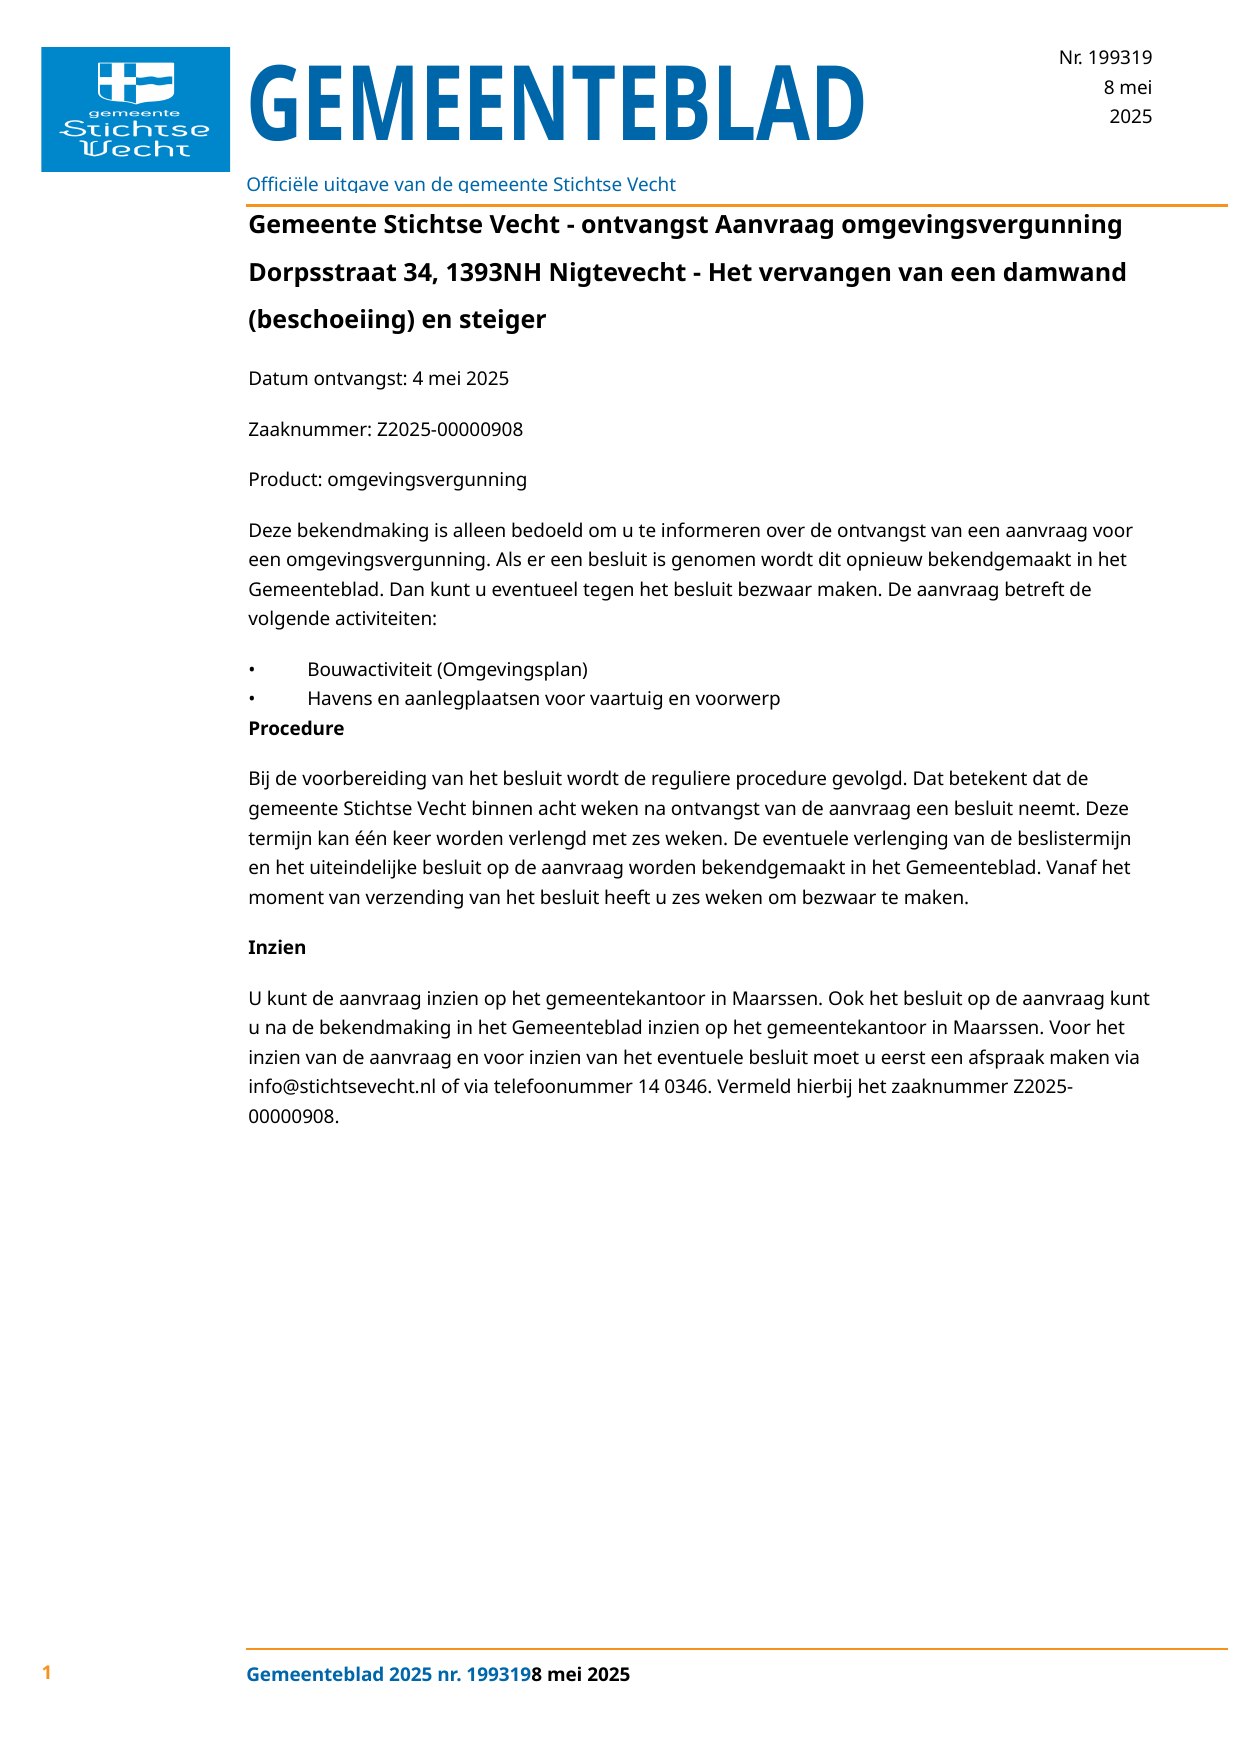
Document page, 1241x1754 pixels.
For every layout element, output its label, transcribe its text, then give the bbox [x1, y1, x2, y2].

text Product: omgevingsvergunning [248, 466, 1152, 492]
text Gemeente Stichtse Vecht - ontvangst Aanvraag omgevingsvergunning Dorpsstraat 34, 1393NH Nigtevecht - Het vervangen van een damwand (beschoeiing) en steiger [248, 207, 1152, 336]
list Havens en aanlegplaatsen voor vaartuig en voorwerp [248, 686, 1152, 711]
picture [99, 63, 135, 101]
list Bouwactiviteit (Omgevingsplan) [248, 656, 1152, 682]
text U kunt de aanvraag inzien op het gemeentekantoor in Maarssen. Ook het besluit op de aanvraag kunt u na de bekendmaking in het Gemeenteblad inzien op het gemeentekantoor in Maarssen. Voor het inzien van de aanvraag en voor inzien van het eventuele besluit moet u eerst een afspraak maken via info@stichtsevecht.nl of via telefoonummer 14 0346. Vermeld hierbij het zaaknummer Z2025-00000908. [248, 985, 1152, 1129]
picture [137, 63, 174, 103]
text Deze bekendmaking is alleen bedoeld om u te informeren over de ontvangst van een aanvraag voor een omgevingsvergunning. Als er een besluit is genomen wordt dit opnieuw bekendgemaakt in het Gemeenteblad. Dan kunt u eventueel tegen het besluit bezwaar maken. De aanvraag betreft de volgende activiteiten: [248, 517, 1152, 631]
text Procedure [248, 715, 1152, 741]
text Zaaknummer: Z2025-00000908 [248, 416, 1152, 442]
text Inzien [248, 934, 1152, 960]
text Datum ontvangst: 4 mei 2025 [248, 366, 1152, 391]
text Bij de voorbereiding van het besluit wordt de reguliere procedure gevolgd. Dat betekent dat de gemeente Stichtse Vecht binnen acht weken na ontvangst van de aanvraag een besluit neemt. Deze termijn kan één keer worden verlengd met zes weken. De eventuele verlenging van de beslistermijn en het uiteindelijke besluit op de aanvraag worden bekendgemaakt in het Gemeenteblad. Vanaf het moment van verzending van het besluit heeft u zes weken om bezwaar te maken. [248, 766, 1152, 909]
